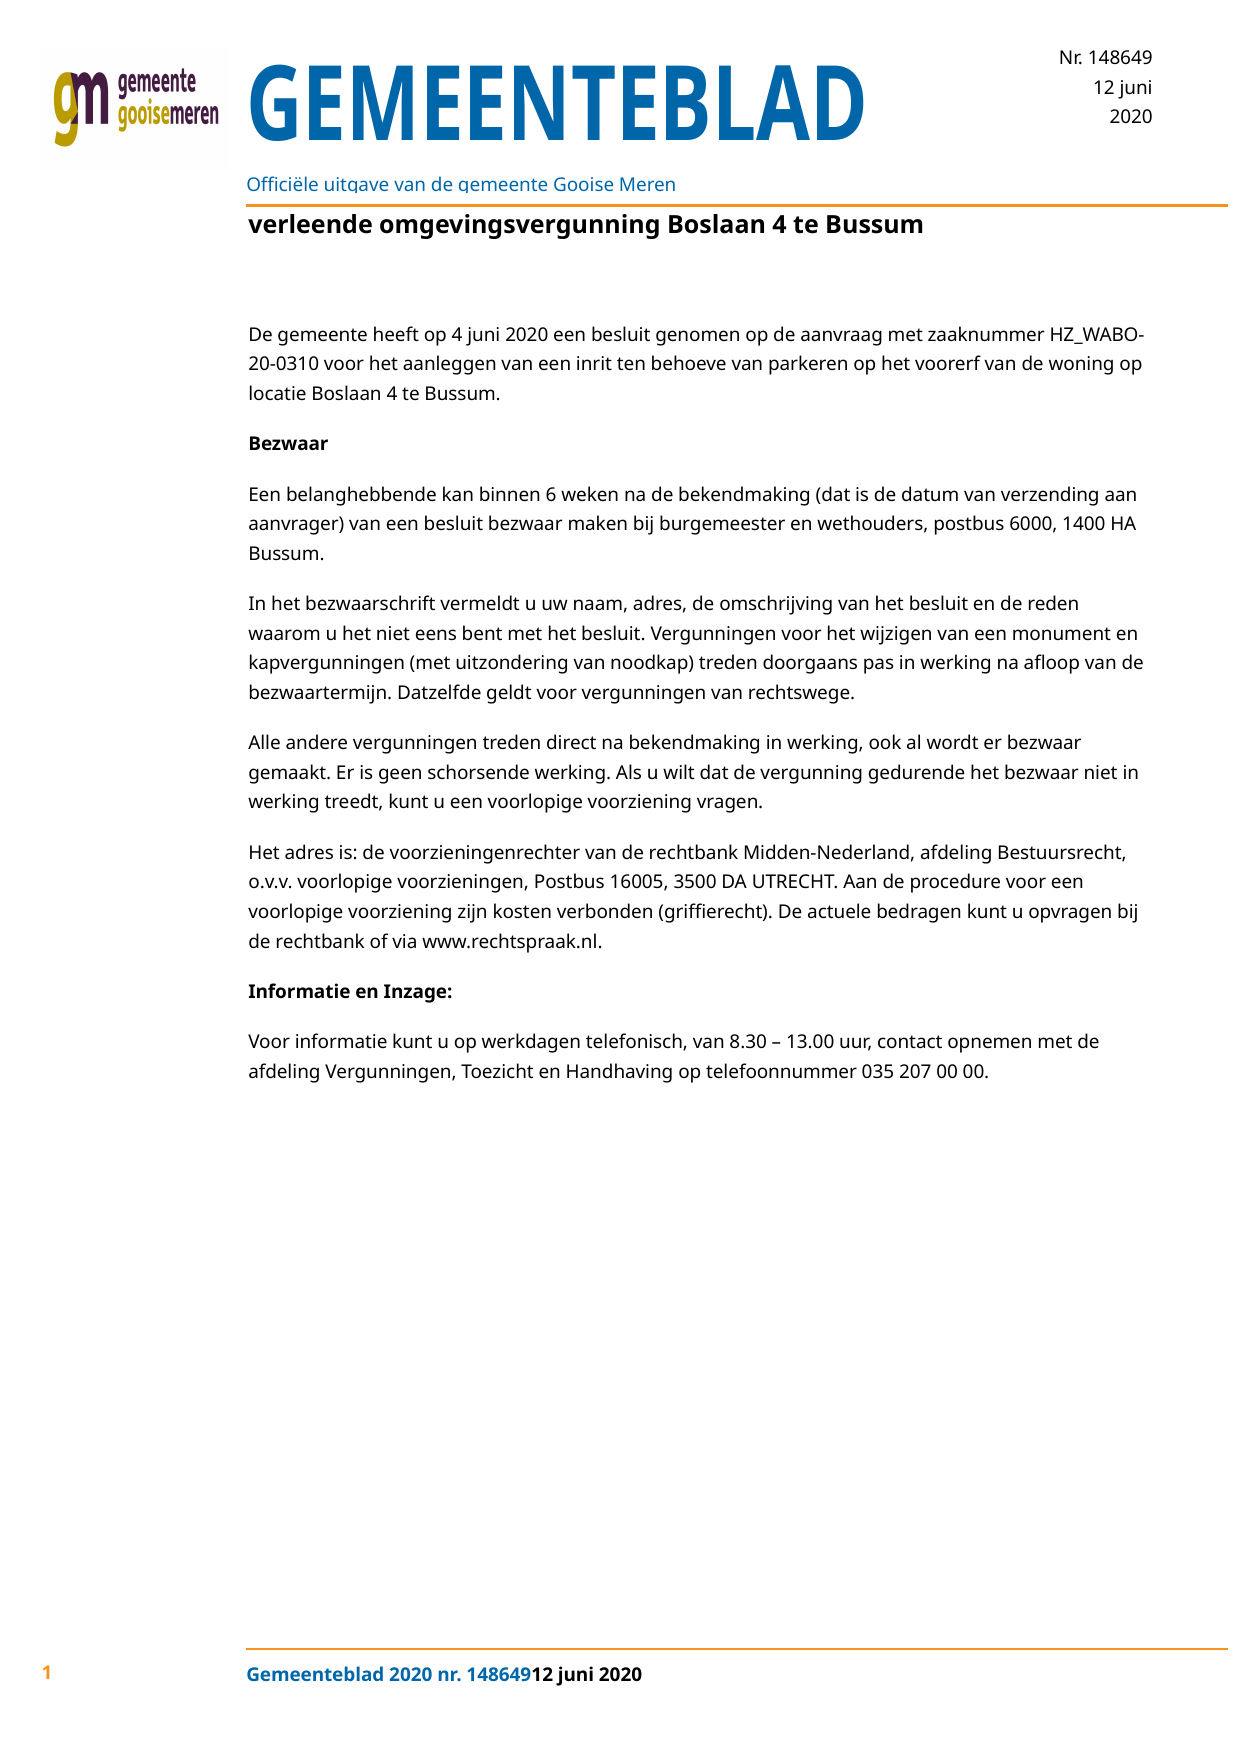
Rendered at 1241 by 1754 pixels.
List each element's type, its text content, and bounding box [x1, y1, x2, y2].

text Een belanghebbende kan binnen 6 weken na de bekendmaking (dat is de datum van verzending aan aanvrager) van een besluit bezwaar maken bij burgemeester en wethouders, postbus 6000, 1400 HA Bussum. [248, 481, 1152, 566]
text In het bezwaarschrift vermeldt u uw naam, adres, de omschrijving van het besluit en de reden waarom u het niet eens bent met het besluit. Vergunningen voor het wijzigen van een monument en kapvergunningen (met uitzondering van noodkap) treden doorgaans pas in werking na afloop van de bezwaartermijn. Datzelfde geldt voor vergunningen van rechtswege. [248, 590, 1152, 705]
text Voor informatie kunt u op werkdagen telefonisch, van 8.30 – 13.00 uur, contact opnemen met de afdeling Vergunningen, Toezicht en Handhaving op telefoonnummer 035 207 00 00. [248, 1029, 1152, 1084]
text Het adres is: de voorzieningenrechter van de rechtbank Midden-Nederland, afdeling Bestuursrecht, o.v.v. voorlopige voorzieningen, Postbus 16005, 3500 DA UTRECHT. Aan de procedure voor een voorlopige voorziening zijn kosten verbonden (griffierecht). De actuele bedragen kunt u opvragen bij de rechtbank of via www.rechtspraak.nl. [248, 839, 1152, 953]
text Informatie en Inzage: [248, 978, 1152, 1004]
picture [41, 47, 231, 172]
text Alle andere vergunningen treden direct na bekendmaking in werking, ook al wordt er bezwaar gemaakt. Er is geen schorsende werking. Als u wilt dat de vergunning gedurende het bezwaar niet in werking treedt, kunt u een voorlopige voorziening vragen. [248, 729, 1152, 814]
text Bezwaar [248, 430, 1152, 456]
text verleende omgevingsvergunning Boslaan 4 te Bussum [248, 207, 1152, 241]
text De gemeente heeft op 4 juni 2020 een besluit genomen op de aanvraag met zaaknummer HZ_WABO-20-0310 voor het aanleggen van een inrit ten behoeve van parkeren op het voorerf van de woning op locatie Boslaan 4 te Bussum. [248, 321, 1152, 406]
